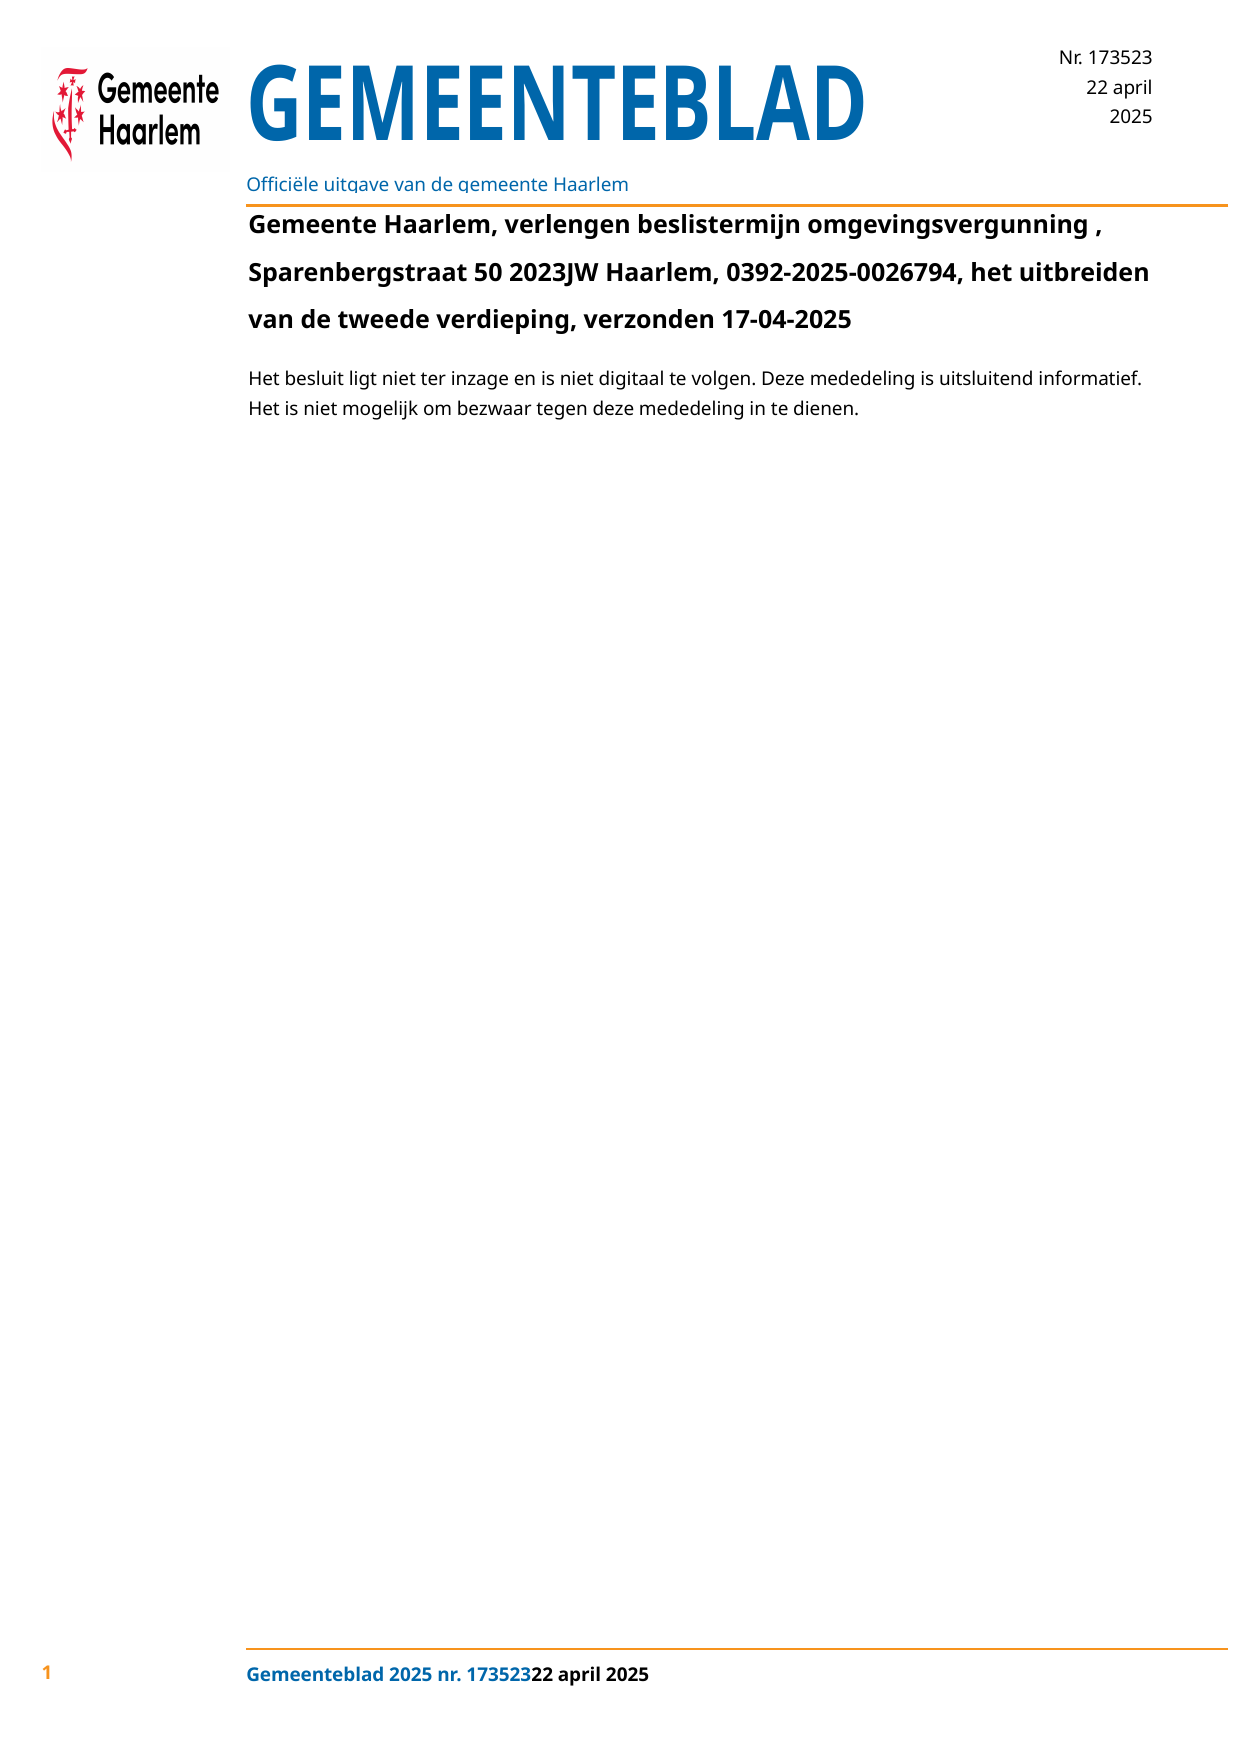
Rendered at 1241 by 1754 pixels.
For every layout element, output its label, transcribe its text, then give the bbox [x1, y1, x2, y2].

text Gemeente Haarlem, verlengen beslistermijn omgevingsvergunning , Sparenbergstraat 50 2023JW Haarlem, 0392-2025-0026794, het uitbreiden van de tweede verdieping, verzonden 17-04-2025 [248, 207, 1152, 336]
picture [41, 47, 231, 172]
text Het besluit ligt niet ter inzage en is niet digitaal te volgen. Deze mededeling is uitsluitend informatief. Het is niet mogelijk om bezwaar tegen deze mededeling in te dienen. [248, 366, 1152, 421]
